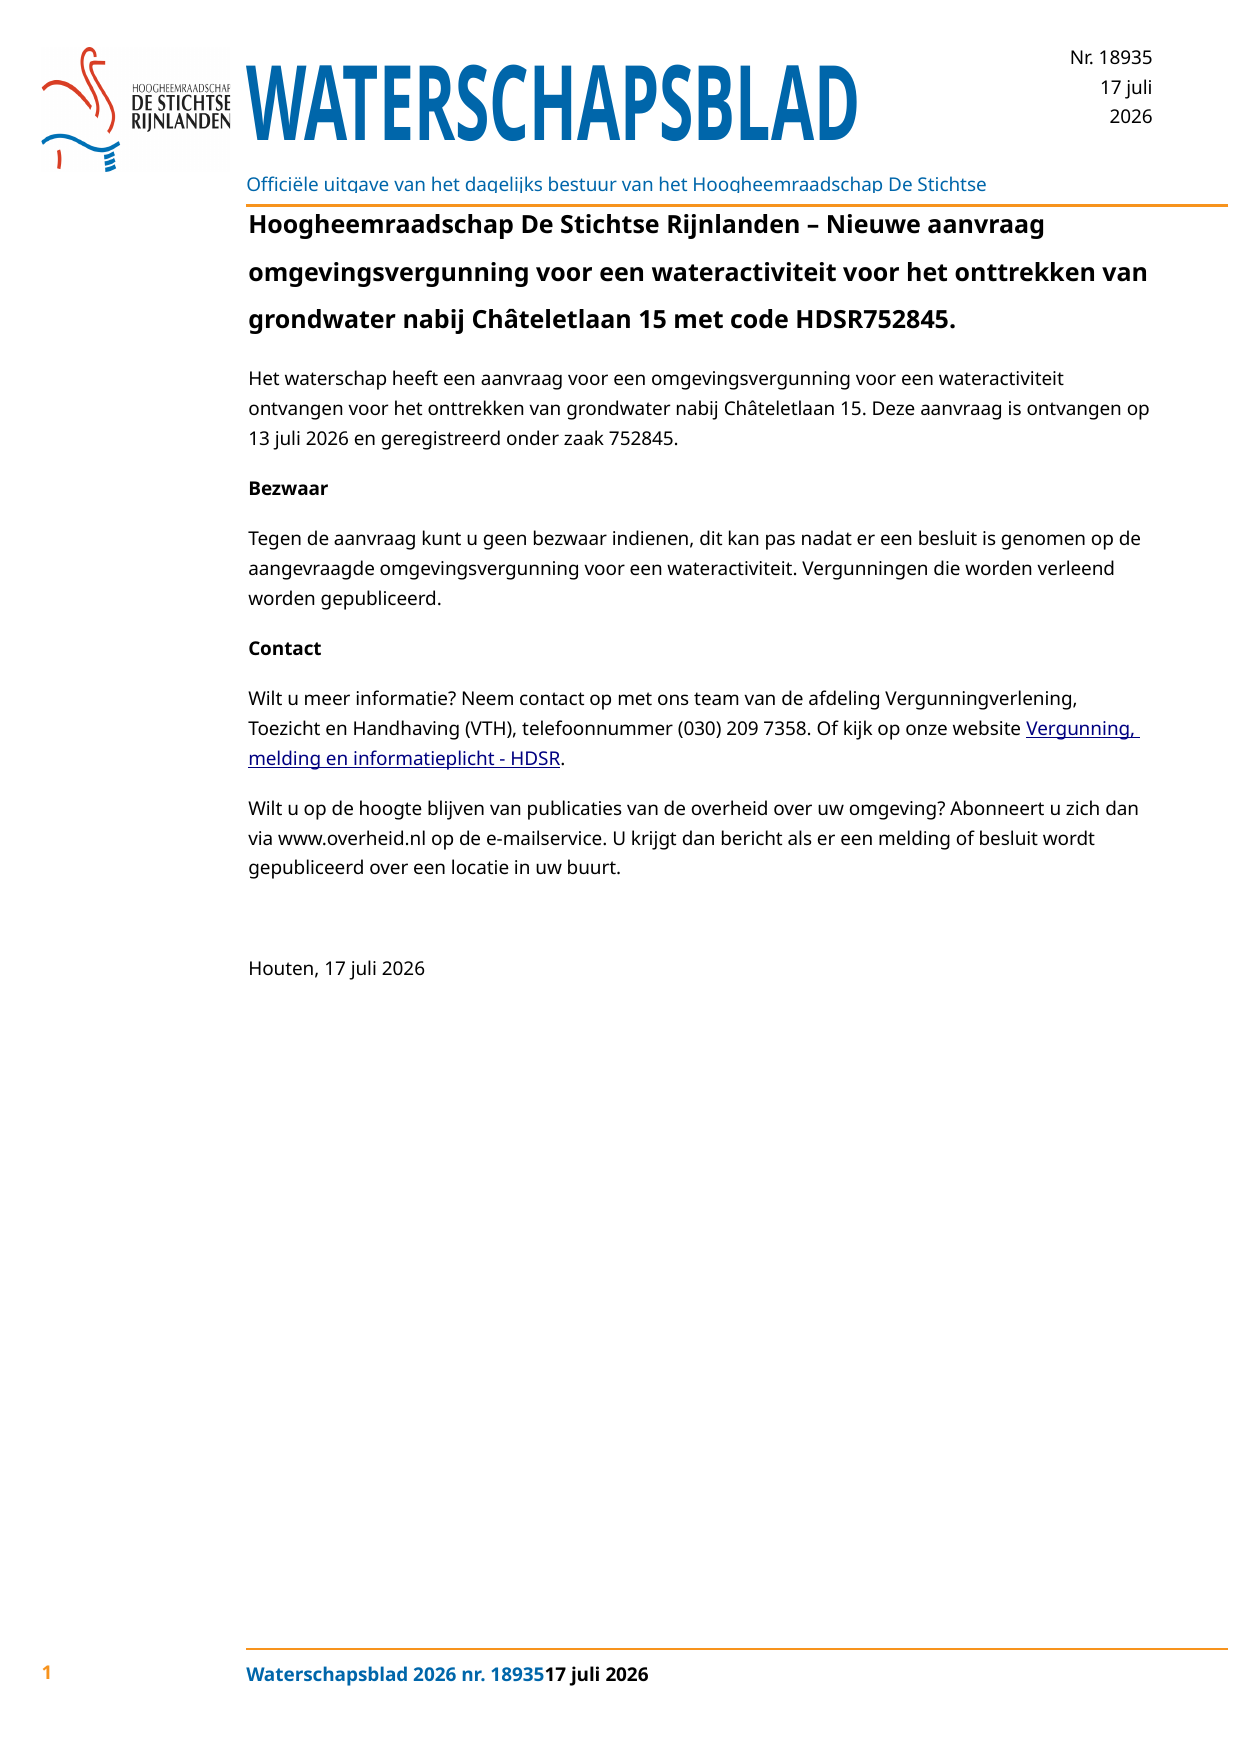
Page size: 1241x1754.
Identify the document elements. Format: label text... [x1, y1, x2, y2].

text Contact [248, 635, 1152, 661]
text Wilt u meer informatie? Neem contact op met ons team van de afdeling Vergunningverlening, Toezicht en Handhaving (VTH), telefoonnummer (030) 209 7358. Of kijk op onze website Vergunning, melding en informatieplicht - HDSR. [248, 686, 1152, 770]
text Wilt u op de hoogte blijven van publicaties van de overheid over uw omgeving? Abonneert u zich dan via www.overheid.nl op de e-mailservice. U krijgt dan bericht als er een melding of besluit wordt gepubliceerd over een locatie in uw buurt. [248, 795, 1152, 880]
picture [41, 47, 231, 172]
text Hoogheemraadschap De Stichtse Rijnlanden – Nieuwe aanvraag omgevingsvergunning voor een wateractiviteit voor het onttrekken van grondwater nabij Châteletlaan 15 met code HDSR752845. [248, 207, 1152, 336]
text Bezwaar [248, 475, 1152, 501]
text Houten, 17 juli 2026 [248, 955, 1152, 981]
text Tegen de aanvraag kunt u geen bezwaar indienen, dit kan pas nadat er een besluit is genomen op de aangevraagde omgevingsvergunning voor een wateractiviteit. Vergunningen die worden verleend worden gepubliceerd. [248, 526, 1152, 610]
text Het waterschap heeft een aanvraag voor een omgevingsvergunning voor een wateractiviteit ontvangen voor het onttrekken van grondwater nabij Châteletlaan 15. Deze aanvraag is ontvangen op 13 juli 2026 en geregistreerd onder zaak 752845. [248, 366, 1152, 450]
